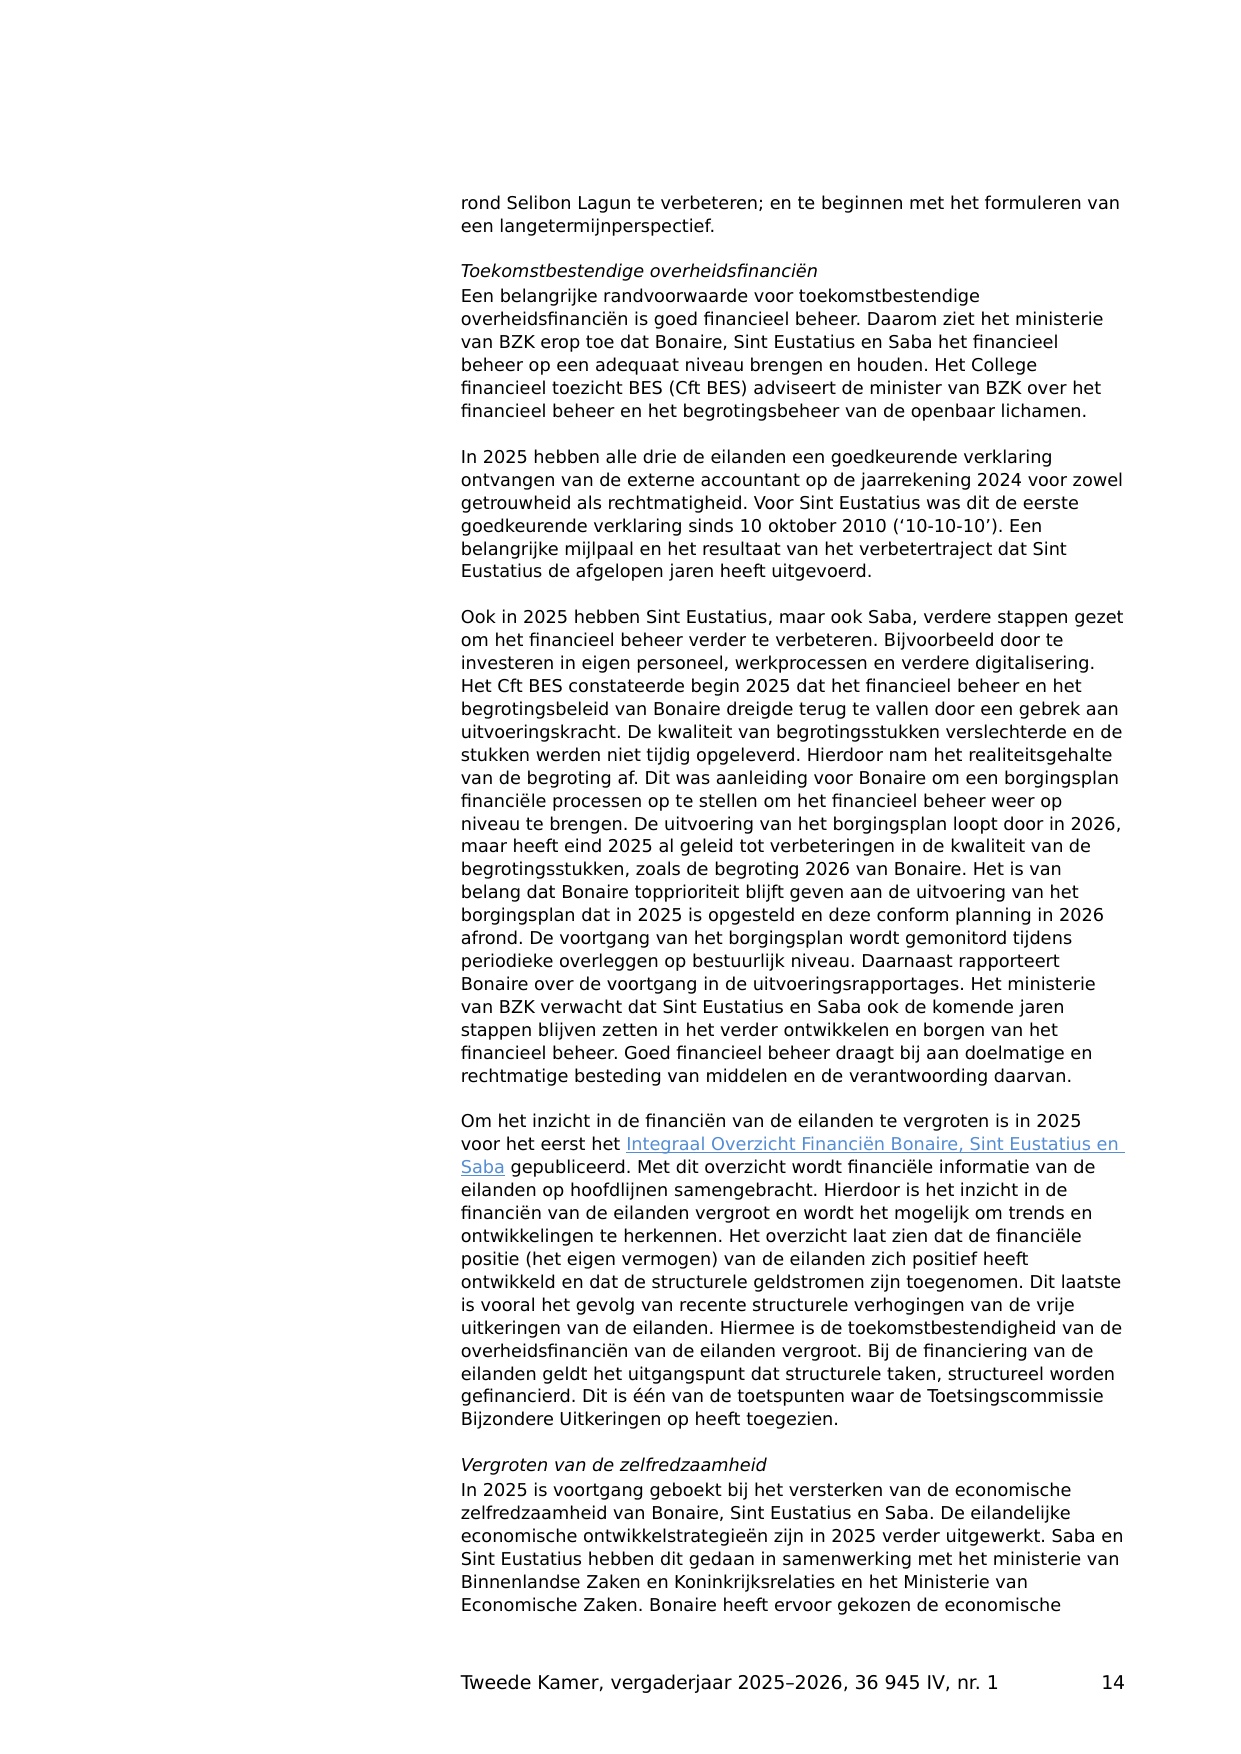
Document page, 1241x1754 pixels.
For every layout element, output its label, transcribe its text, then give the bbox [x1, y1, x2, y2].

text Om het inzicht in de financiën van de eilanden te vergroten is in 2025 voor het eerst het Integraal Overzicht Financiën Bonaire, Sint Eustatius en Saba gepubliceerd. Met dit overzicht wordt financiële informatie van de eilanden op hoofdlijnen samengebracht. Hierdoor is het inzicht in de financiën van de eilanden vergroot en wordt het mogelijk om trends en ontwikkelingen te herkennen. Het overzicht laat zien dat de financiële positie (het eigen vermogen) van de eilanden zich positief heeft ontwikkeld en dat de structurele geldstromen zijn toegenomen. Dit laatste is vooral het gevolg van recente structurele verhogingen van de vrije uitkeringen van de eilanden. Hiermee is de toekomstbestendigheid van de overheidsfinanciën van de eilanden vergroot. Bij de financiering van de eilanden geldt het uitgangspunt dat structurele taken, structureel worden gefinancierd. Dit is één van de toetspunten waar de Toetsingscommissie Bijzondere Uitkeringen op heeft toegezien. [461, 1109, 1125, 1430]
text In 2025 is voortgang geboekt bij het versterken van de economische zelfredzaamheid van Bonaire, Sint Eustatius en Saba. De eilandelijke economische ontwikkelstrategieën zijn in 2025 verder uitgewerkt. Saba en Sint Eustatius hebben dit gedaan in samenwerking met het ministerie van Binnenlandse Zaken en Koninkrijksrelaties en het Ministerie van Economische Zaken. Bonaire heeft ervoor gekozen de economische [461, 1478, 1125, 1616]
text In 2025 hebben alle drie de eilanden een goedkeurende verklaring ontvangen van de externe accountant op de jaarrekening 2024 voor zowel getrouwheid als rechtmatigheid. Voor Sint Eustatius was dit de eerste goedkeurende verklaring sinds 10 oktober 2010 (‘10-10-10’). Een belangrijke mijlpaal en het resultaat van het verbetertraject dat Sint Eustatius de afgelopen jaren heeft uitgevoerd. [461, 445, 1125, 582]
text Vergroten van de zelfredzaamheid [461, 1453, 1125, 1476]
text Ook in 2025 hebben Sint Eustatius, maar ook Saba, verdere stappen gezet om het financieel beheer verder te verbeteren. Bijvoorbeeld door te investeren in eigen personeel, werkprocessen en verdere digitalisering. Het Cft BES constateerde begin 2025 dat het financieel beheer en het begrotingsbeleid van Bonaire dreigde terug te vallen door een gebrek aan uitvoeringskracht. De kwaliteit van begrotingsstukken verslechterde en de stukken werden niet tijdig opgeleverd. Hierdoor nam het realiteitsgehalte van de begroting af. Dit was aanleiding voor Bonaire om een borgingsplan financiële processen op te stellen om het financieel beheer weer op niveau te brengen. De uitvoering van het borgingsplan loopt door in 2026, maar heeft eind 2025 al geleid tot verbeteringen in de kwaliteit van de begrotingsstukken, zoals de begroting 2026 van Bonaire. Het is van belang dat Bonaire topprioriteit blijft geven aan de uitvoering van het borgingsplan dat in 2025 is opgesteld en deze conform planning in 2026 afrond. De voortgang van het borgingsplan wordt gemonitord tijdens periodieke overleggen op bestuurlijk niveau. Daarnaast rapporteert Bonaire over de voortgang in de uitvoeringsrapportages. Het ministerie van BZK verwacht dat Sint Eustatius en Saba ook de komende jaren stappen blijven zetten in het verder ontwikkelen en borgen van het financieel beheer. Goed financieel beheer draagt bij aan doelmatige en rechtmatige besteding van middelen en de verantwoording daarvan. [461, 605, 1125, 1087]
text rond Selibon Lagun te verbeteren; en te beginnen met het formuleren van een langetermijnperspectief. [461, 191, 1125, 237]
text Toekomstbestendige overheidsfinanciën [461, 259, 1125, 282]
text Een belangrijke randvoorwaarde voor toekomstbestendige overheidsfinanciën is goed financieel beheer. Daarom ziet het ministerie van BZK erop toe dat Bonaire, Sint Eustatius en Saba het financieel beheer op een adequaat niveau brengen en houden. Het College financieel toezicht BES (Cft BES) adviseert de minister van BZK over het financieel beheer en het begrotingsbeheer van de openbaar lichamen. [461, 284, 1125, 422]
